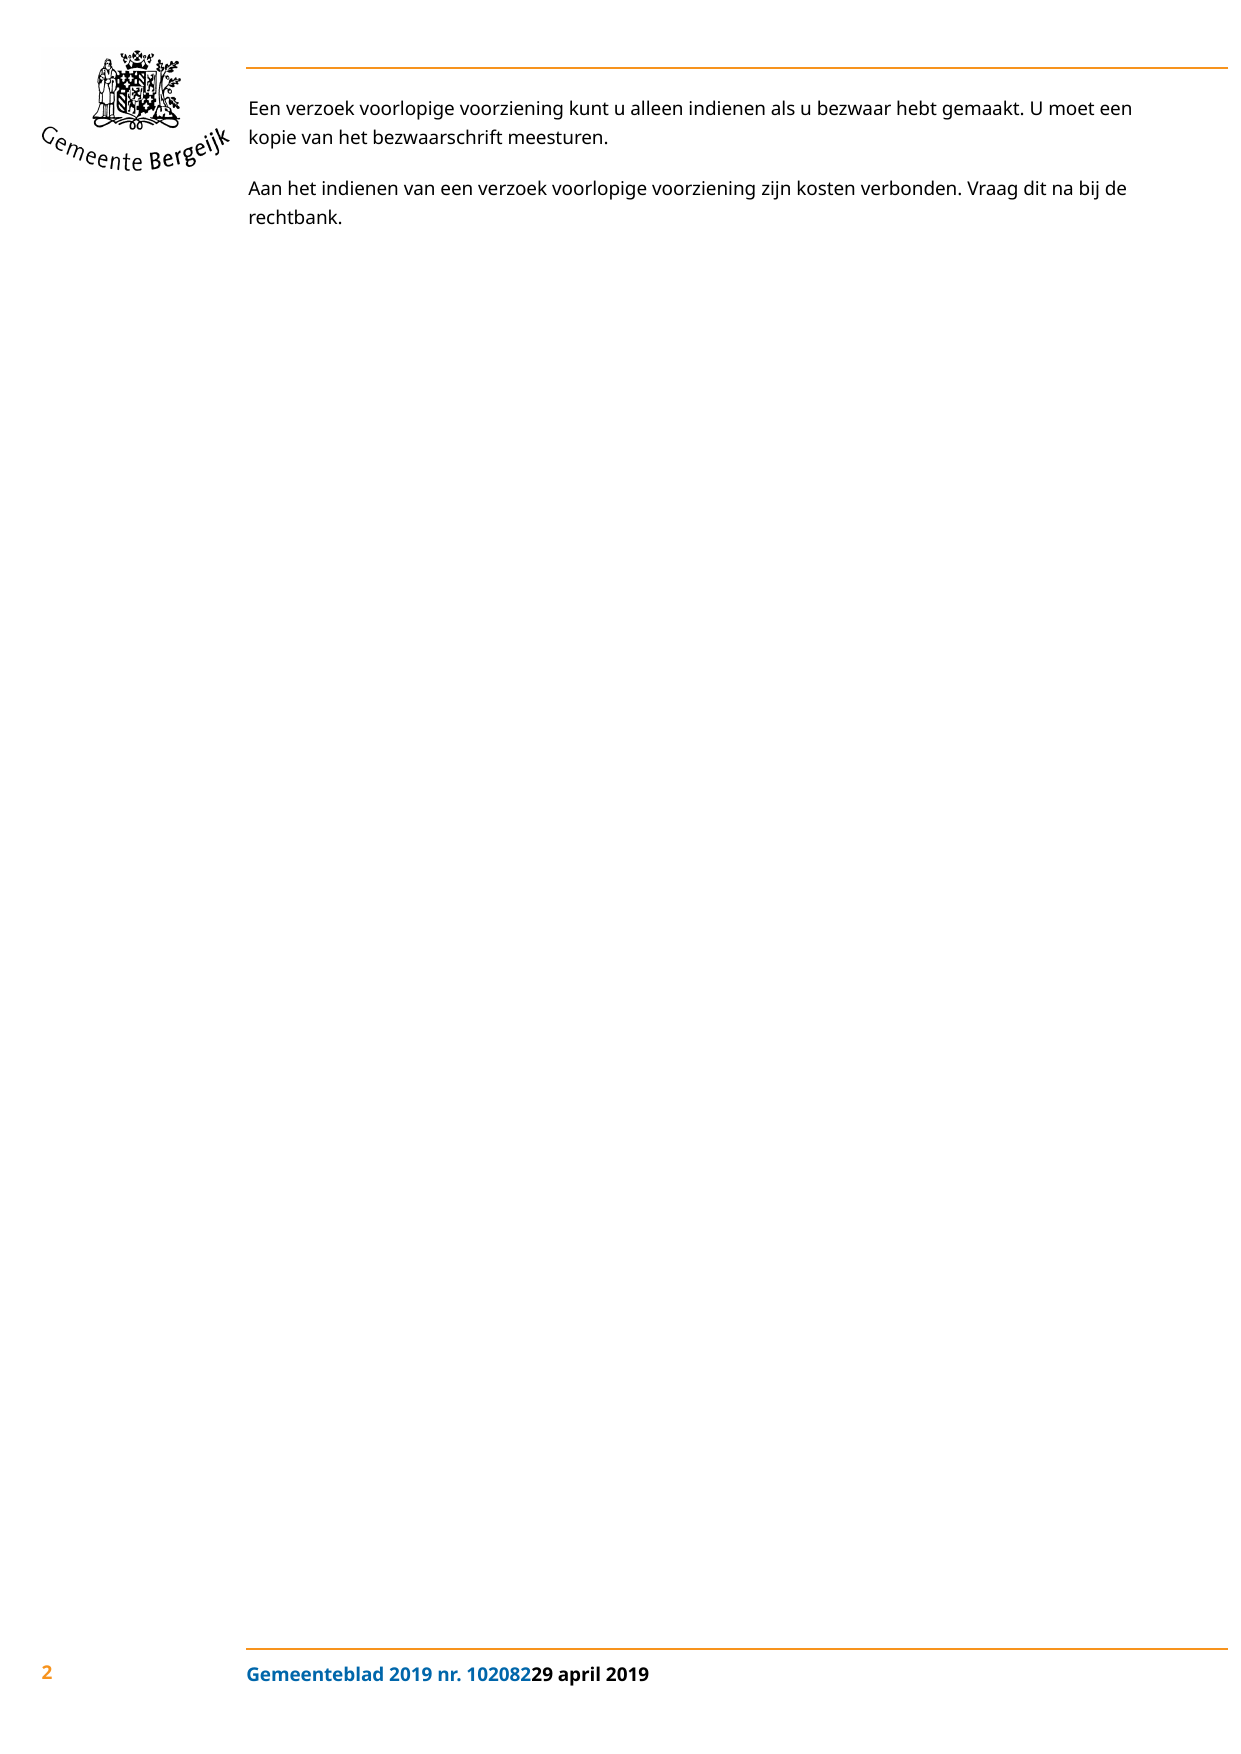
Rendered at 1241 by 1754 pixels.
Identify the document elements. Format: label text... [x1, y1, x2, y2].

picture [41, 47, 231, 172]
text Een verzoek voorlopige voorziening kunt u alleen indienen als u bezwaar hebt gemaakt. U moet een kopie van het bezwaarschrift meesturen. [248, 95, 1152, 150]
text Aan het indienen van een verzoek voorlopige voorziening zijn kosten verbonden. Vraag dit na bij de rechtbank. [248, 175, 1152, 230]
